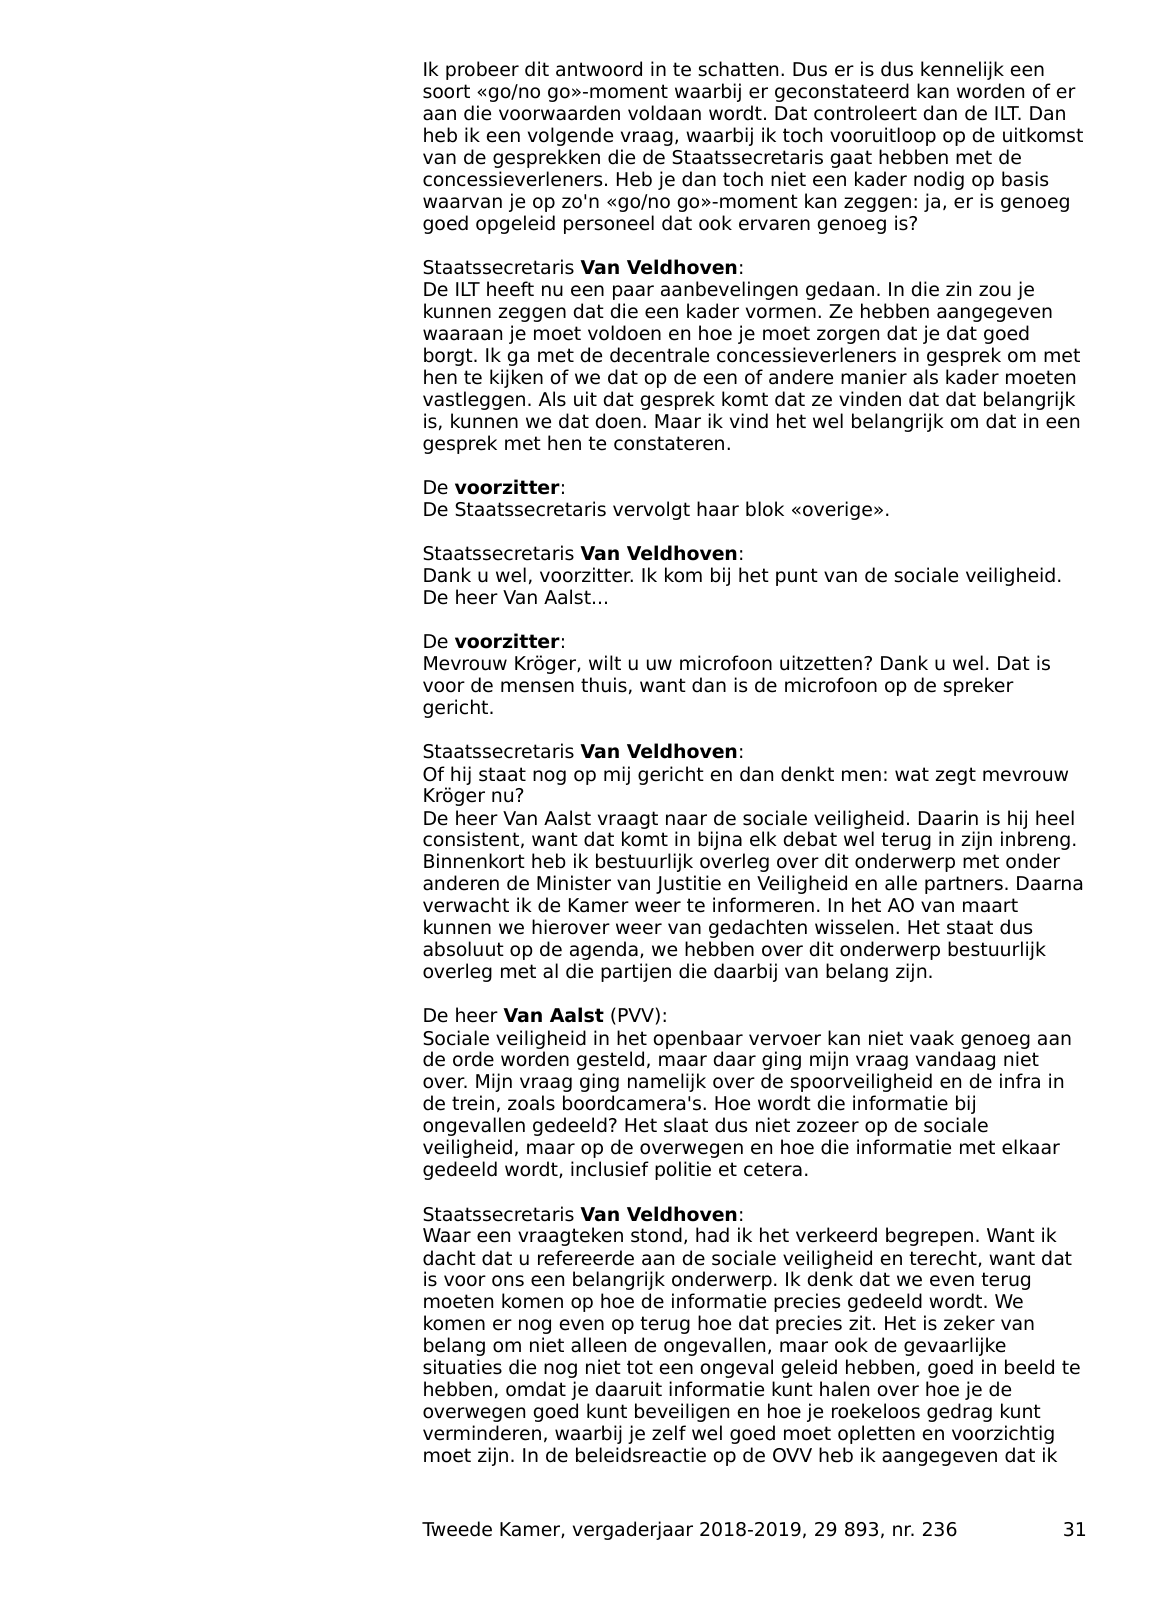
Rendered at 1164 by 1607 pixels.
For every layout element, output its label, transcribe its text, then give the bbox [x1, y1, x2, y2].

text Of hij staat nog op mij gericht en dan denkt men: wat zegt mevrouw Kröger nu? [422, 763, 1087, 807]
text Ik probeer dit antwoord in te schatten. Dus er is dus kennelijk een soort «go/no go»-moment waarbij er geconstateerd kan worden of er aan die voorwaarden voldaan wordt. Dat controleert dan de ILT. Dan heb ik een volgende vraag, waarbij ik toch vooruitloop op de uitkomst van de gesprekken die de Staatssecretaris gaat hebben met de concessieverleners. Heb je dan toch niet een kader nodig op basis waarvan je op zo'n «go/no go»-moment kan zeggen: ja, er is genoeg goed opgeleid personeel dat ook ervaren genoeg is? [422, 59, 1087, 235]
text De voorzitter: [422, 477, 1087, 499]
text Staatssecretaris Van Veldhoven: [422, 257, 1087, 279]
text De voorzitter: [422, 631, 1087, 653]
text Mevrouw Kröger, wilt u uw microfoon uitzetten? Dank u wel. Dat is voor de mensen thuis, want dan is de microfoon op de spreker gericht. [422, 653, 1087, 719]
text De heer Van Aalst (PVV): [422, 1005, 1087, 1027]
text Dank u wel, voorzitter. Ik kom bij het punt van de sociale veiligheid. De heer Van Aalst... [422, 565, 1087, 609]
text Staatssecretaris Van Veldhoven: [422, 1203, 1087, 1225]
text De Staatssecretaris vervolgt haar blok «overige». [422, 499, 1087, 521]
text Sociale veiligheid in het openbaar vervoer kan niet vaak genoeg aan de orde worden gesteld, maar daar ging mijn vraag vandaag niet over. Mijn vraag ging namelijk over de spoorveiligheid en de infra in de trein, zoals boordcamera's. Hoe wordt die informatie bij ongevallen gedeeld? Het slaat dus niet zozeer op de sociale veiligheid, maar op de overwegen en hoe die informatie met elkaar gedeeld wordt, inclusief politie et cetera. [422, 1027, 1087, 1181]
text Staatssecretaris Van Veldhoven: [422, 543, 1087, 565]
text Waar een vraagteken stond, had ik het verkeerd begrepen. Want ik dacht dat u refereerde aan de sociale veiligheid en terecht, want dat is voor ons een belangrijk onderwerp. Ik denk dat we even terug moeten komen op hoe de informatie precies gedeeld wordt. We komen er nog even op terug hoe dat precies zit. Het is zeker van belang om niet alleen de ongevallen, maar ook de gevaarlijke situaties die nog niet tot een ongeval geleid hebben, goed in beeld te hebben, omdat je daaruit informatie kunt halen over hoe je de overwegen goed kunt beveiligen en hoe je roekeloos gedrag kunt verminderen, waarbij je zelf wel goed moet opletten en voorzichtig moet zijn. In de beleidsreactie op de OVV heb ik aangegeven dat ik [422, 1225, 1087, 1467]
text De heer Van Aalst vraagt naar de sociale veiligheid. Daarin is hij heel consistent, want dat komt in bijna elk debat wel terug in zijn inbreng. Binnenkort heb ik bestuurlijk overleg over dit onderwerp met onder anderen de Minister van Justitie en Veiligheid en alle partners. Daarna verwacht ik de Kamer weer te informeren. In het AO van maart kunnen we hierover weer van gedachten wisselen. Het staat dus absoluut op de agenda, we hebben over dit onderwerp bestuurlijk overleg met al die partijen die daarbij van belang zijn. [422, 807, 1087, 983]
text De ILT heeft nu een paar aanbevelingen gedaan. In die zin zou je kunnen zeggen dat die een kader vormen. Ze hebben aangegeven waaraan je moet voldoen en hoe je moet zorgen dat je dat goed borgt. Ik ga met de decentrale concessieverleners in gesprek om met hen te kijken of we dat op de een of andere manier als kader moeten vastleggen. Als uit dat gesprek komt dat ze vinden dat dat belangrijk is, kunnen we dat doen. Maar ik vind het wel belangrijk om dat in een gesprek met hen te constateren. [422, 279, 1087, 455]
text Staatssecretaris Van Veldhoven: [422, 741, 1087, 763]
